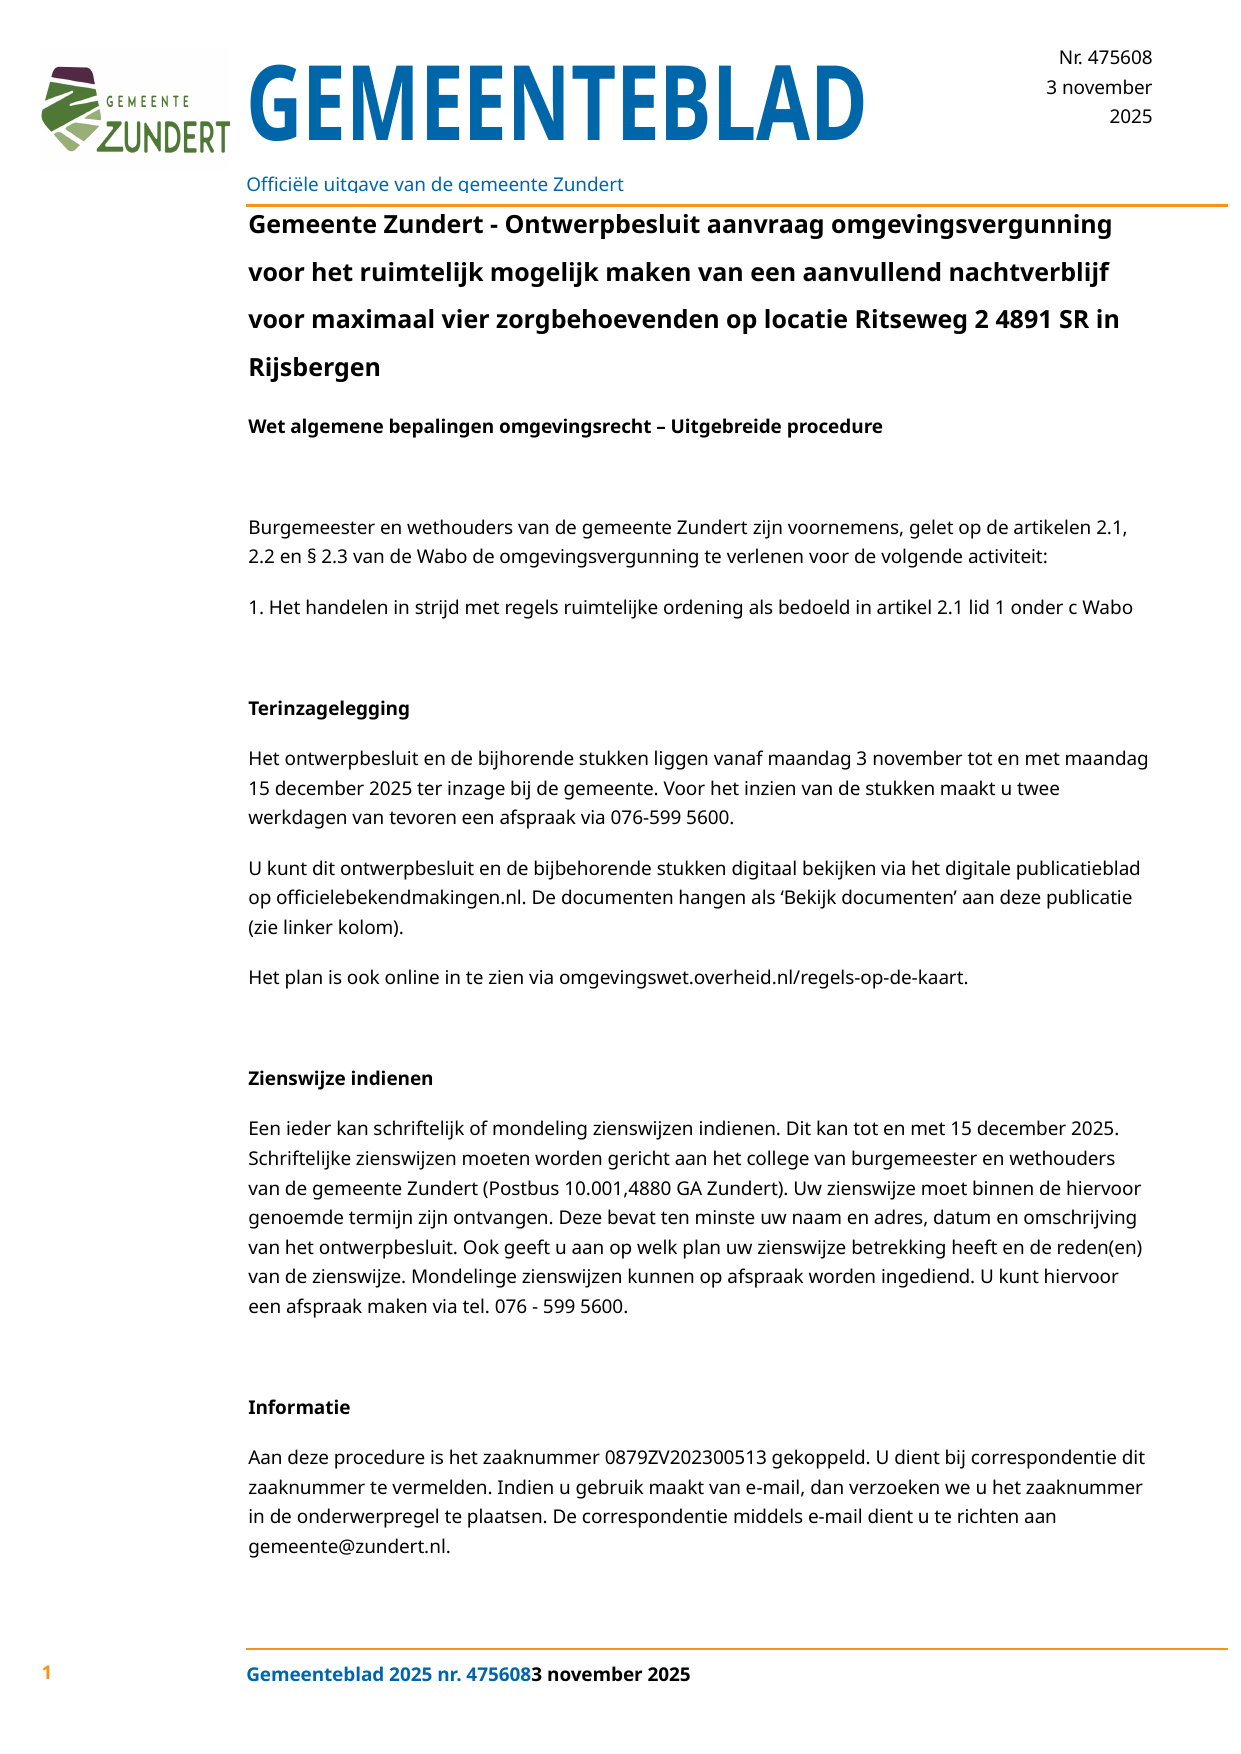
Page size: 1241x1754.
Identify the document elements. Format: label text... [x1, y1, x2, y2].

text 1. Het handelen in strijd met regels ruimtelijke ordening als bedoeld in artikel 2.1 lid 1 onder c Wabo [248, 594, 1152, 620]
text Het ontwerpbesluit en de bijhorende stukken liggen vanaf maandag 3 november tot en met maandag 15 december 2025 ter inzage bij de gemeente. Voor het inzien van de stukken maakt u twee werkdagen van tevoren een afspraak via 076-599 5600. [248, 745, 1152, 830]
text Gemeente Zundert - Ontwerpbesluit aanvraag omgevingsvergunning voor het ruimtelijk mogelijk maken van een aanvullend nachtverblijf voor maximaal vier zorgbehoevenden op locatie Ritseweg 2 4891 SR in Rijsbergen [248, 207, 1152, 384]
text Informatie [248, 1394, 1152, 1420]
text Het plan is ook online in te zien via omgevingswet.overheid.nl/regels-op-de-kaart. [248, 964, 1152, 990]
text Terinzagelegging [248, 695, 1152, 721]
picture [41, 47, 231, 172]
text U kunt dit ontwerpbesluit en de bijbehorende stukken digitaal bekijken via het digitale publicatieblad op officielebekendmakingen.nl. De documenten hangen als ‘Bekijk documenten’ aan deze publicatie (zie linker kolom). [248, 855, 1152, 940]
text Burgemeester en wethouders van de gemeente Zundert zijn voornemens, gelet op de artikelen 2.1, 2.2 en § 2.3 van de Wabo de omgevingsvergunning te verlenen voor de volgende activiteit: [248, 514, 1152, 569]
text Wet algemene bepalingen omgevingsrecht – Uitgebreide procedure [248, 413, 1152, 439]
text Een ieder kan schriftelijk of mondeling zienswijzen indienen. Dit kan tot en met 15 december 2025. Schriftelijke zienswijzen moeten worden gericht aan het college van burgemeester en wethouders van de gemeente Zundert (Postbus 10.001,4880 GA Zundert). Uw zienswijze moet binnen de hiervoor genoemde termijn zijn ontvangen. Deze bevat ten minste uw naam en adres, datum en omschrijving van het ontwerpbesluit. Ook geeft u aan op welk plan uw zienswijze betrekking heeft en de reden(en) van de zienswijze. Mondelinge zienswijzen kunnen op afspraak worden ingediend. U kunt hiervoor een afspraak maken via tel. 076 - 599 5600. [248, 1116, 1152, 1319]
text Zienswijze indienen [248, 1065, 1152, 1091]
text Aan deze procedure is het zaaknummer 0879ZV202300513 gekoppeld. U dient bij correspondentie dit zaaknummer te vermelden. Indien u gebruik maakt van e-mail, dan verzoeken we u het zaaknummer in de onderwerpregel te plaatsen. De correspondentie middels e-mail dient u te richten aan gemeente@zundert.nl. [248, 1444, 1152, 1559]
